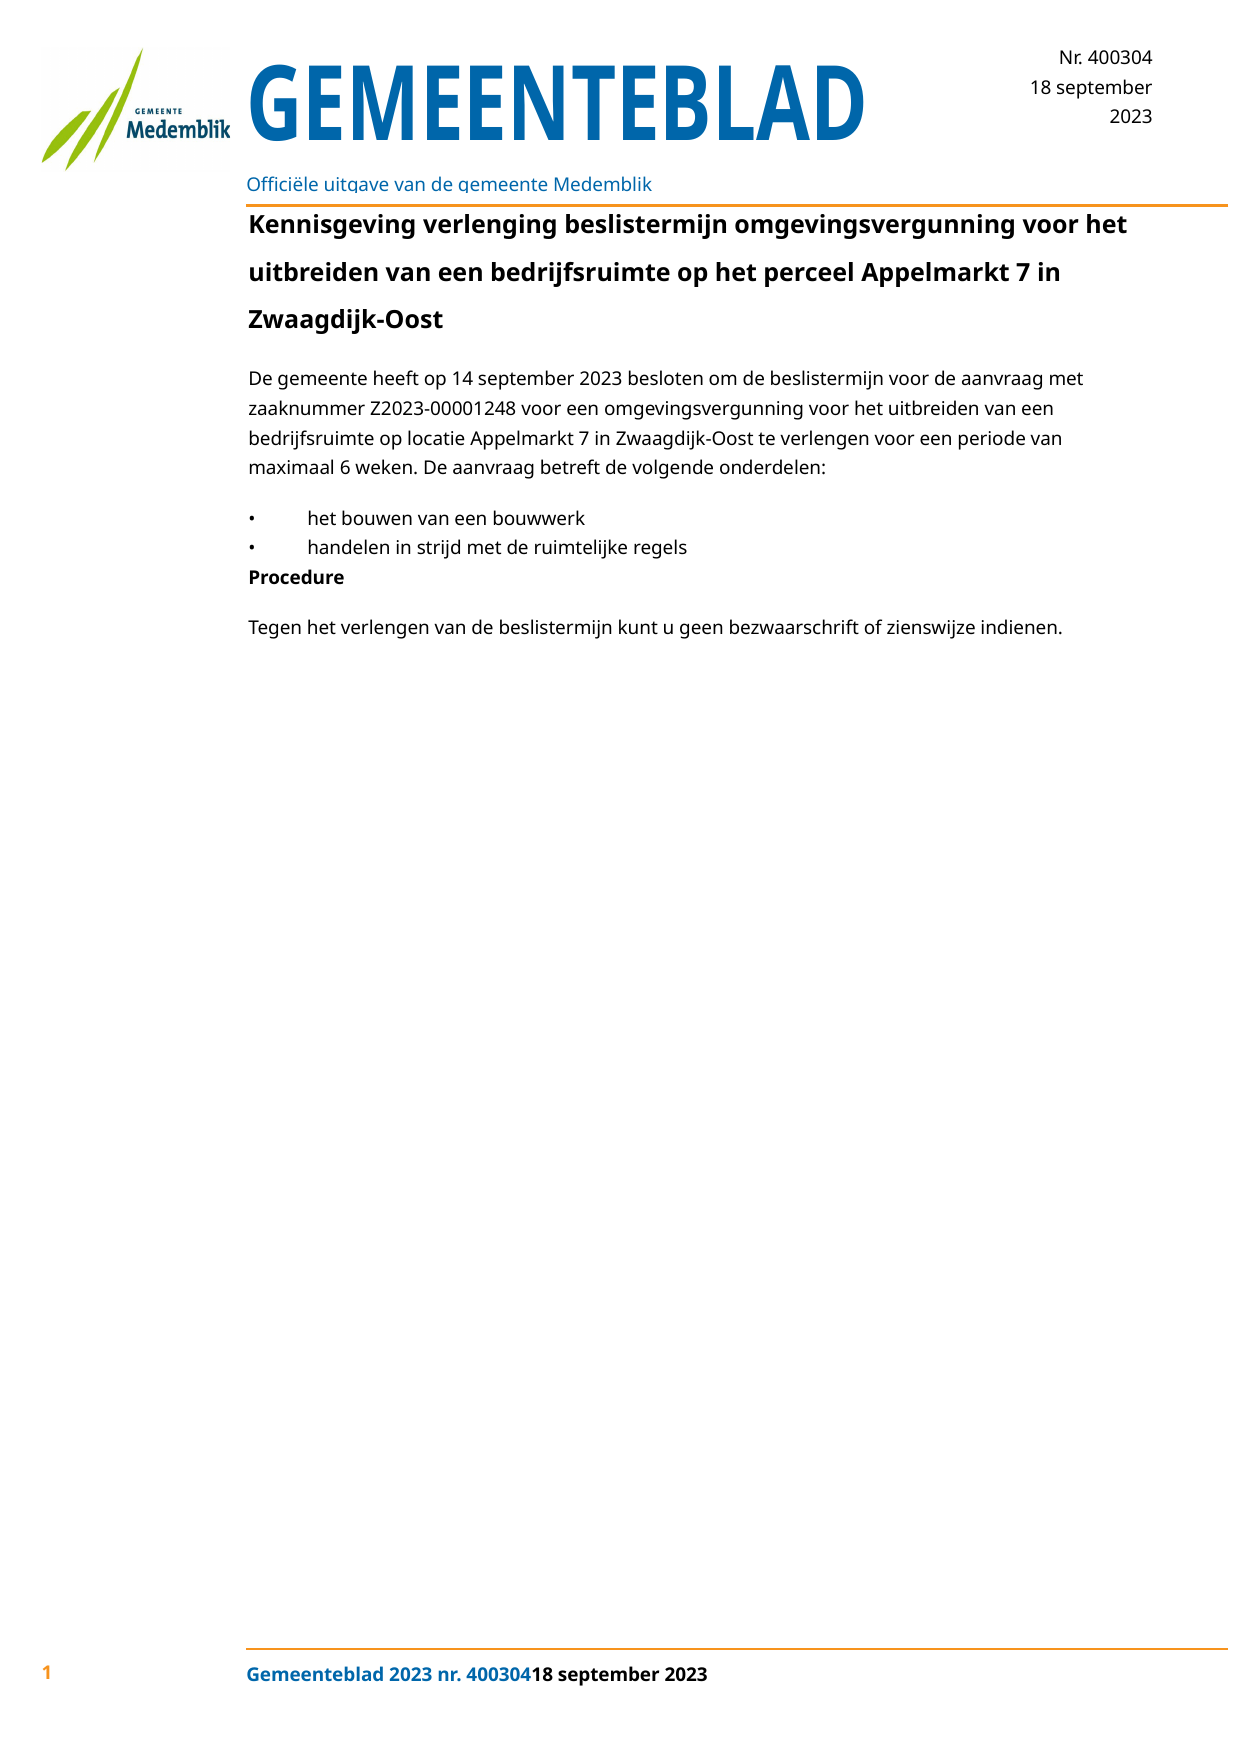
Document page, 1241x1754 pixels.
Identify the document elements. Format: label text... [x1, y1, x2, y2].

list handelen in strijd met de ruimtelijke regels [248, 534, 1152, 560]
text Procedure [248, 564, 1152, 589]
text Tegen het verlengen van de beslistermijn kunt u geen bezwaarschrift of zienswijze indienen. [248, 614, 1152, 640]
list het bouwen van een bouwwerk [248, 505, 1152, 530]
picture [41, 47, 231, 172]
text De gemeente heeft op 14 september 2023 besloten om de beslistermijn voor de aanvraag met zaaknummer Z2023-00001248 voor een omgevingsvergunning voor het uitbreiden van een bedrijfsruimte op locatie Appelmarkt 7 in Zwaagdijk-Oost te verlengen voor een periode van maximaal 6 weken. De aanvraag betreft de volgende onderdelen: [248, 366, 1152, 480]
text Kennisgeving verlenging beslistermijn omgevingsvergunning voor het uitbreiden van een bedrijfsruimte op het perceel Appelmarkt 7 in Zwaagdijk-Oost [248, 207, 1152, 336]
